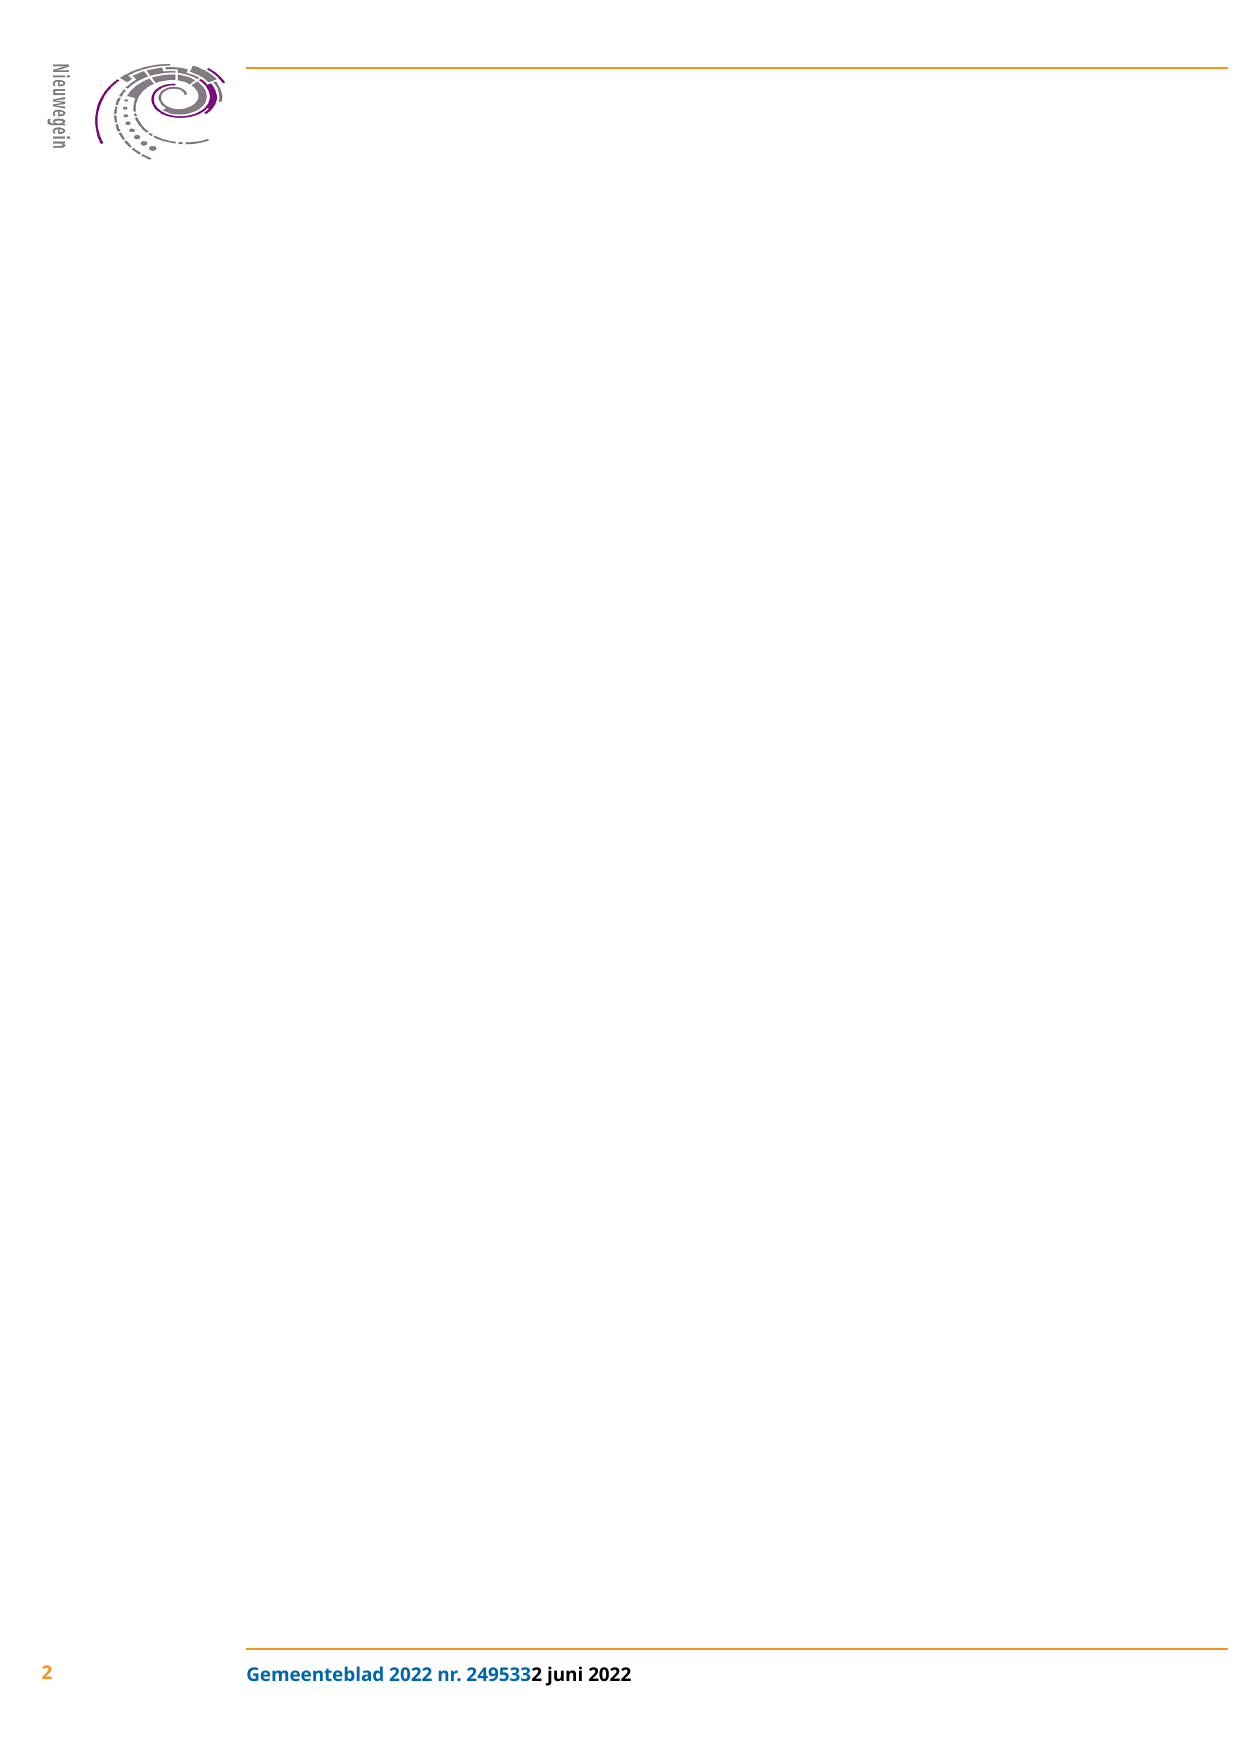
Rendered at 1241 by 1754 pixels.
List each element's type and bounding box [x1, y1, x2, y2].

picture [41, 47, 231, 172]
